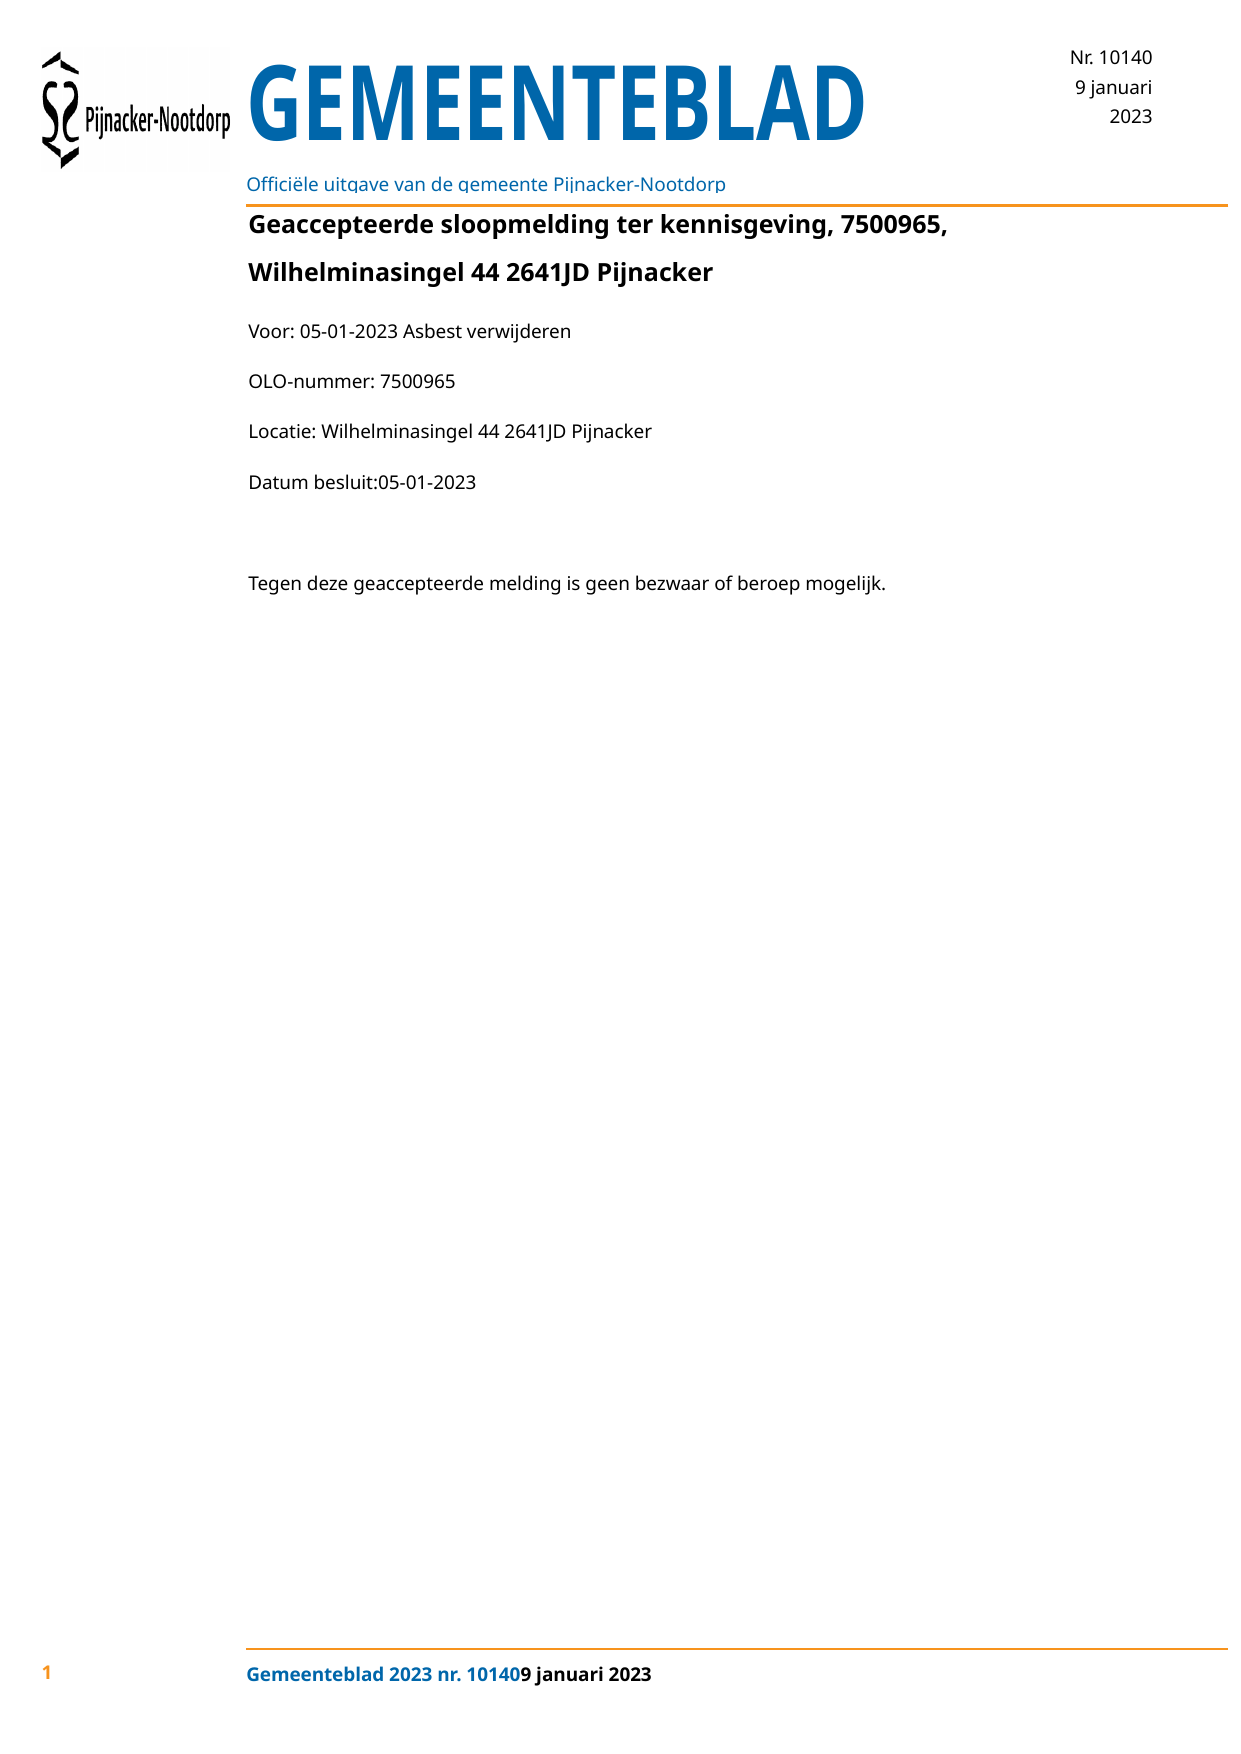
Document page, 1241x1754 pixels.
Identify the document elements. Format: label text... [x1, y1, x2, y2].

text Voor: 05-01-2023 Asbest verwijderen [248, 318, 1152, 344]
text Locatie: Wilhelminasingel 44 2641JD Pijnacker [248, 419, 1152, 444]
text Geaccepteerde sloopmelding ter kennisgeving, 7500965, Wilhelminasingel 44 2641JD Pijnacker [248, 207, 1152, 288]
text OLO-nummer: 7500965 [248, 368, 1152, 394]
picture [41, 47, 231, 172]
text Tegen deze geaccepteerde melding is geen bezwaar of beroep mogelijk. [248, 570, 1152, 596]
text Datum besluit:05-01-2023 [248, 469, 1152, 495]
